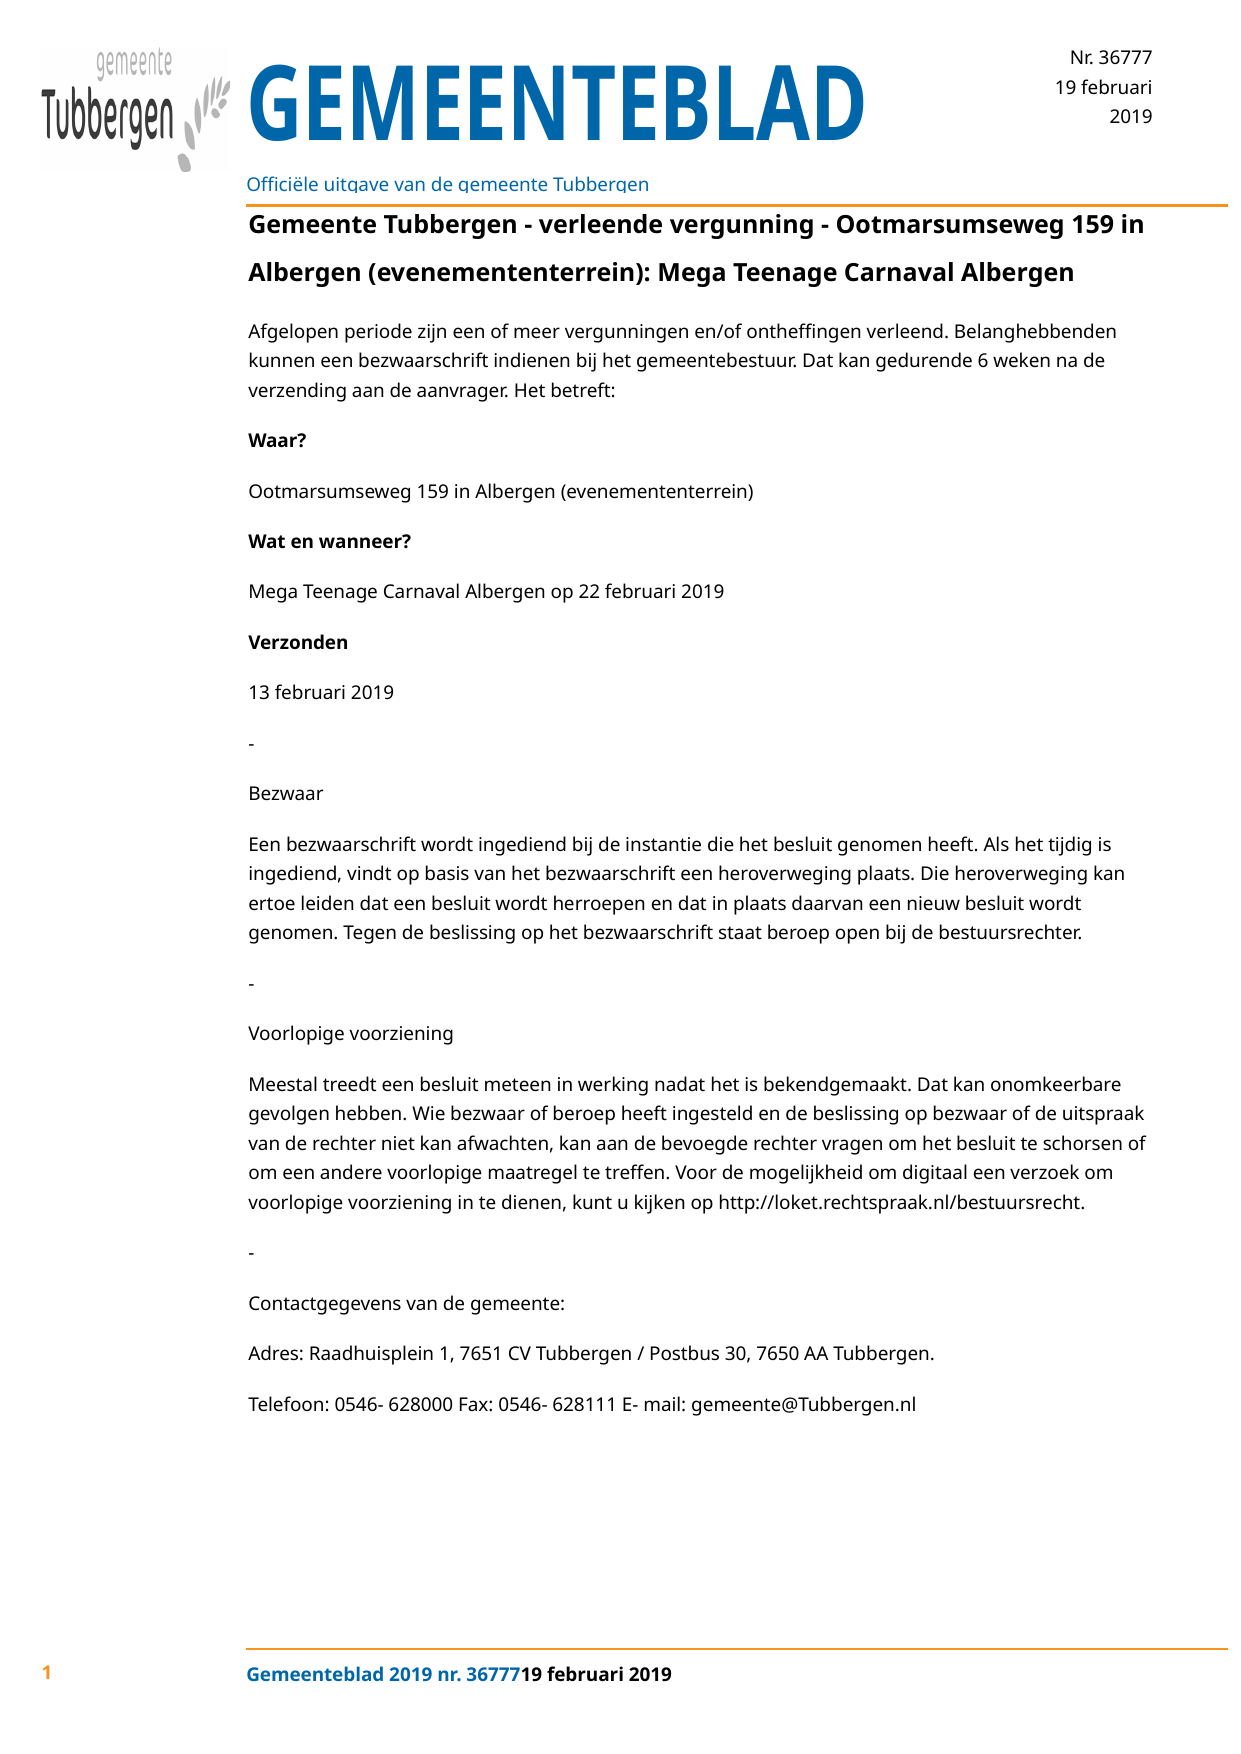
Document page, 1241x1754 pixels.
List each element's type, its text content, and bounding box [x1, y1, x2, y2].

text Voorlopige voorziening [248, 1020, 1152, 1046]
picture [41, 47, 231, 172]
text Waar? [248, 427, 1152, 453]
text 13 februari 2019 [248, 679, 1152, 705]
text - [248, 970, 1152, 996]
text Mega Teenage Carnaval Albergen op 22 februari 2019 [248, 579, 1152, 604]
text - [248, 1239, 1152, 1265]
text Telefoon: 0546- 628000 Fax: 0546- 628111 E- mail: gemeente@Tubbergen.nl [248, 1391, 1152, 1417]
text Wat en wanneer? [248, 528, 1152, 554]
text Een bezwaarschrift wordt ingediend bij de instantie die het besluit genomen heeft. Als het tijdig is ingediend, vindt op basis van het bezwaarschrift een heroverweging plaats. Die heroverweging kan ertoe leiden dat een besluit wordt herroepen en dat in plaats daarvan een nieuw besluit wordt genomen. Tegen de beslissing op het bezwaarschrift staat beroep open bij de bestuursrechter. [248, 831, 1152, 945]
text Gemeente Tubbergen - verleende vergunning - Ootmarsumseweg 159 in Albergen (evenemententerrein): Mega Teenage Carnaval Albergen [248, 207, 1152, 288]
text Verzonden [248, 629, 1152, 655]
text Bezwaar [248, 780, 1152, 806]
text Meestal treedt een besluit meteen in werking nadat het is bekendgemaakt. Dat kan onomkeerbare gevolgen hebben. Wie bezwaar of beroep heeft ingesteld en de beslissing op bezwaar of de uitspraak van de rechter niet kan afwachten, kan aan de bevoegde rechter vragen om het besluit te schorsen of om een andere voorlopige maatregel te treffen. Voor de mogelijkheid om digitaal een verzoek om voorlopige voorziening in te dienen, kunt u kijken op http://loket.rechtspraak.nl/bestuursrecht. [248, 1071, 1152, 1215]
text - [248, 730, 1152, 756]
text Afgelopen periode zijn een of meer vergunningen en/of ontheffingen verleend. Belanghebbenden kunnen een bezwaarschrift indienen bij het gemeentebestuur. Dat kan gedurende 6 weken na de verzending aan de aanvrager. Het betreft: [248, 318, 1152, 403]
text Adres: Raadhuisplein 1, 7651 CV Tubbergen / Postbus 30, 7650 AA Tubbergen. [248, 1340, 1152, 1366]
text Ootmarsumseweg 159 in Albergen (evenemententerrein) [248, 478, 1152, 504]
text Contactgegevens van de gemeente: [248, 1290, 1152, 1316]
